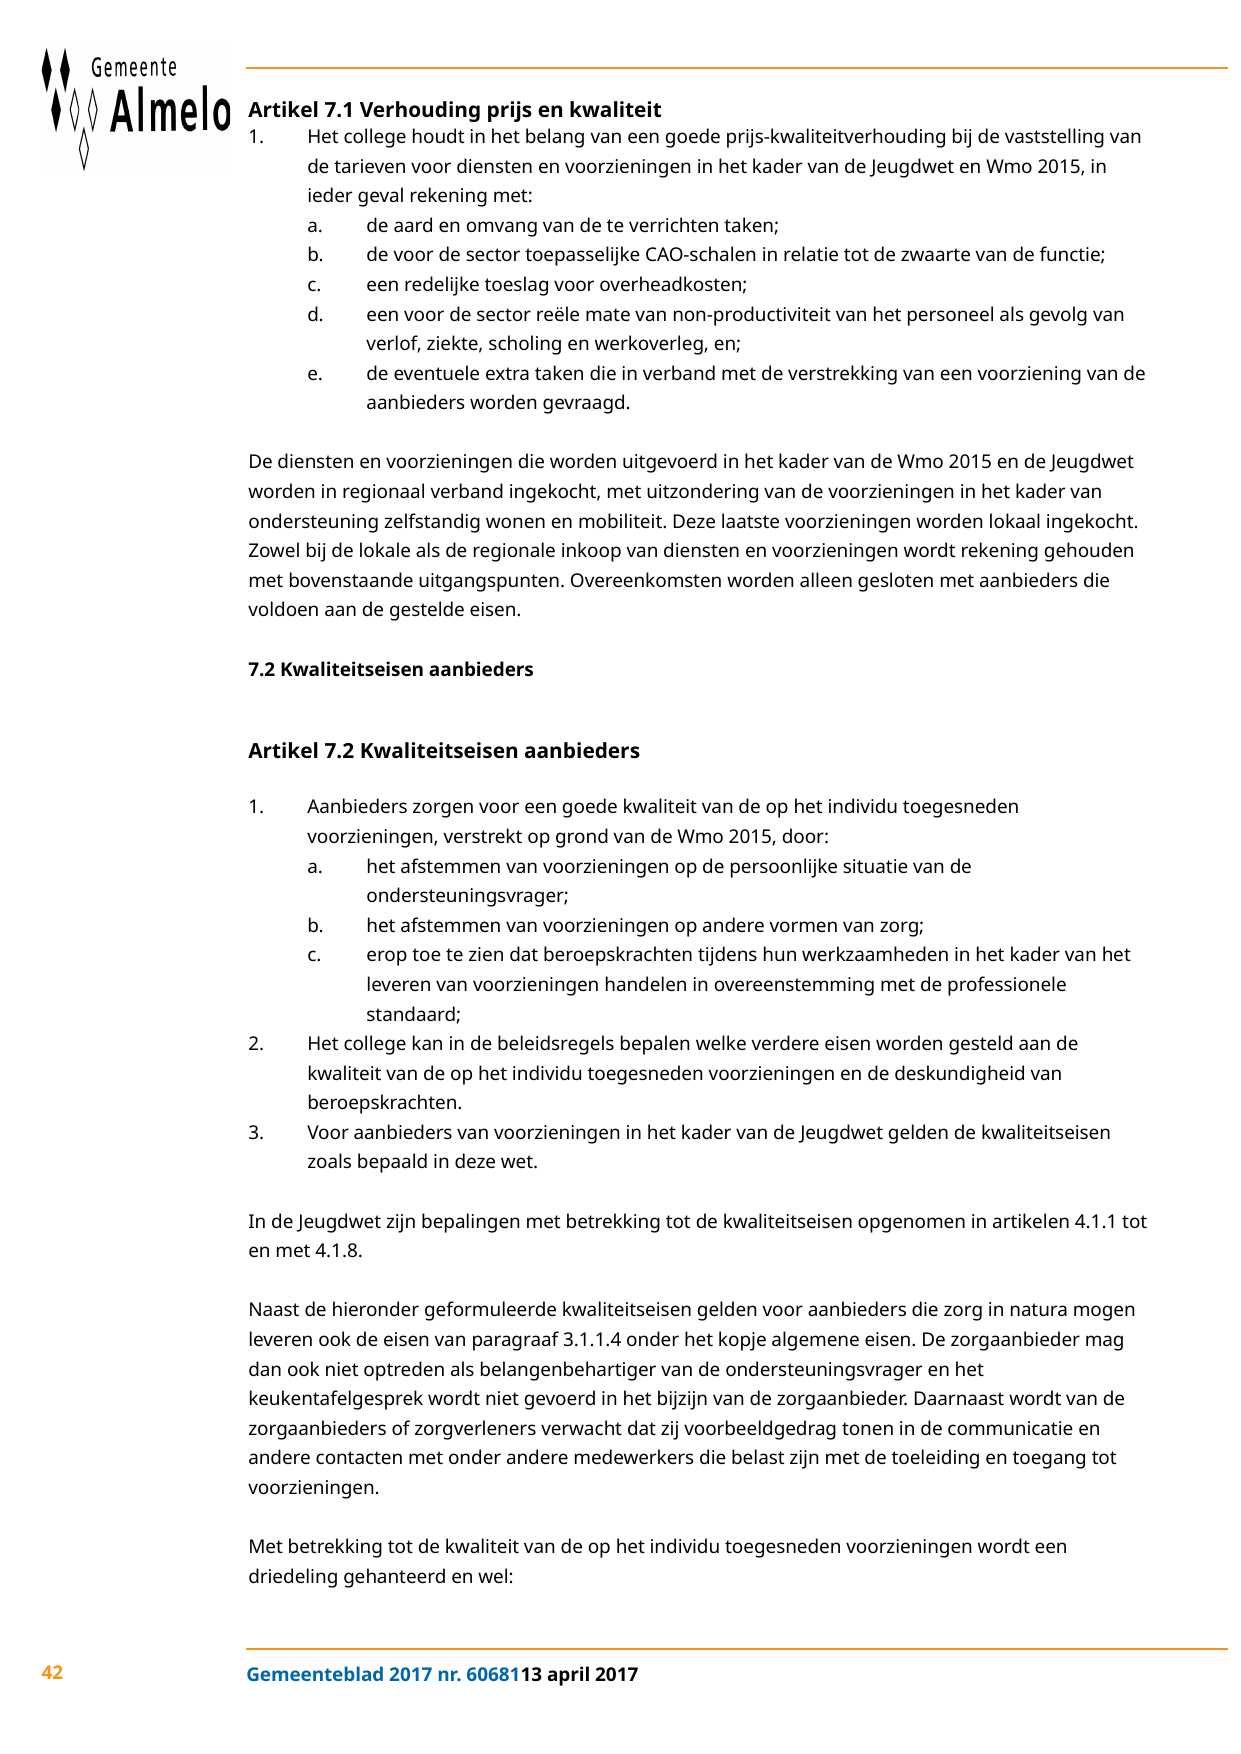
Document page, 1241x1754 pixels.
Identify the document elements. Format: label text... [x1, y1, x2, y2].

list Voor aanbieders van voorzieningen in het kader van de Jeugdwet gelden de kwaliteitseisen zoals bepaald in deze wet. [248, 1119, 1152, 1174]
picture [41, 47, 231, 172]
text Naast de hieronder geformuleerde kwaliteitseisen gelden voor aanbieders die zorg in natura mogen leveren ook de eisen van paragraaf 3.1.1.4 onder het kopje algemene eisen. De zorgaanbieder mag dan ook niet optreden als belangenbehartiger van de ondersteuningsvrager en het keukentafelgesprek wordt niet gevoerd in het bijzijn van de zorgaanbieder. Daarnaast wordt van de zorgaanbieders of zorgverleners verwacht dat zij voorbeeldgedrag tonen in de communicatie en andere contacten met onder andere medewerkers die belast zijn met de toeleiding en toegang tot voorzieningen. [248, 1297, 1152, 1500]
list Het college houdt in het belang van een goede prijs-kwaliteitverhouding bij de vaststelling van de tarieven voor diensten en voorzieningen in het kader van de Jeugdwet en Wmo 2015, in ieder geval rekening met: [248, 123, 1152, 208]
list de aard en omvang van de te verrichten taken; [307, 212, 1152, 238]
list een redelijke toeslag voor overheadkosten; [307, 271, 1152, 297]
list de voor de sector toepasselijke CAO-schalen in relatie tot de zwaarte van de functie; [307, 242, 1152, 267]
text Artikel 7.2 Kwaliteitseisen aanbieders [248, 736, 1152, 764]
list erop toe te zien dat beroepskrachten tijdens hun werkzaamheden in het kader van het leveren van voorzieningen handelen in overeenstemming met de professionele standaard; [307, 942, 1152, 1027]
text In de Jeugdwet zijn bepalingen met betrekking tot de kwaliteitseisen opgenomen in artikelen 4.1.1 tot en met 4.1.8. [248, 1208, 1152, 1263]
list het afstemmen van voorzieningen op de persoonlijke situatie van de ondersteuningsvrager; [307, 853, 1152, 908]
text Artikel 7.1 Verhouding prijs en kwaliteit [248, 95, 1152, 123]
list de eventuele extra taken die in verband met de verstrekking van een voorziening van de aanbieders worden gevraagd. [307, 360, 1152, 415]
list een voor de sector reële mate van non-productiviteit van het personeel als gevolg van verlof, ziekte, scholing en werkoverleg, en; [307, 301, 1152, 356]
text De diensten en voorzieningen die worden uitgevoerd in het kader van de Wmo 2015 en de Jeugdwet worden in regionaal verband ingekocht, met uitzondering van de voorzieningen in het kader van ondersteuning zelfstandig wonen en mobiliteit. Deze laatste voorzieningen worden lokaal ingekocht. Zowel bij de lokale als de regionale inkoop van diensten en voorzieningen wordt rekening gehouden met bovenstaande uitgangspunten. Overeenkomsten worden alleen gesloten met aanbieders die voldoen aan de gestelde eisen. [248, 449, 1152, 622]
list het afstemmen van voorzieningen op andere vormen van zorg; [307, 912, 1152, 938]
list Aanbieders zorgen voor een goede kwaliteit van de op het individu toegesneden voorzieningen, verstrekt op grond van de Wmo 2015, door: [248, 794, 1152, 849]
text Met betrekking tot de kwaliteit van de op het individu toegesneden voorzieningen wordt een driedeling gehanteerd en wel: [248, 1533, 1152, 1589]
text 7.2 Kwaliteitseisen aanbieders [248, 656, 1152, 681]
list Het college kan in de beleidsregels bepalen welke verdere eisen worden gesteld aan de kwaliteit van de op het individu toegesneden voorzieningen en de deskundigheid van beroepskrachten. [248, 1030, 1152, 1115]
